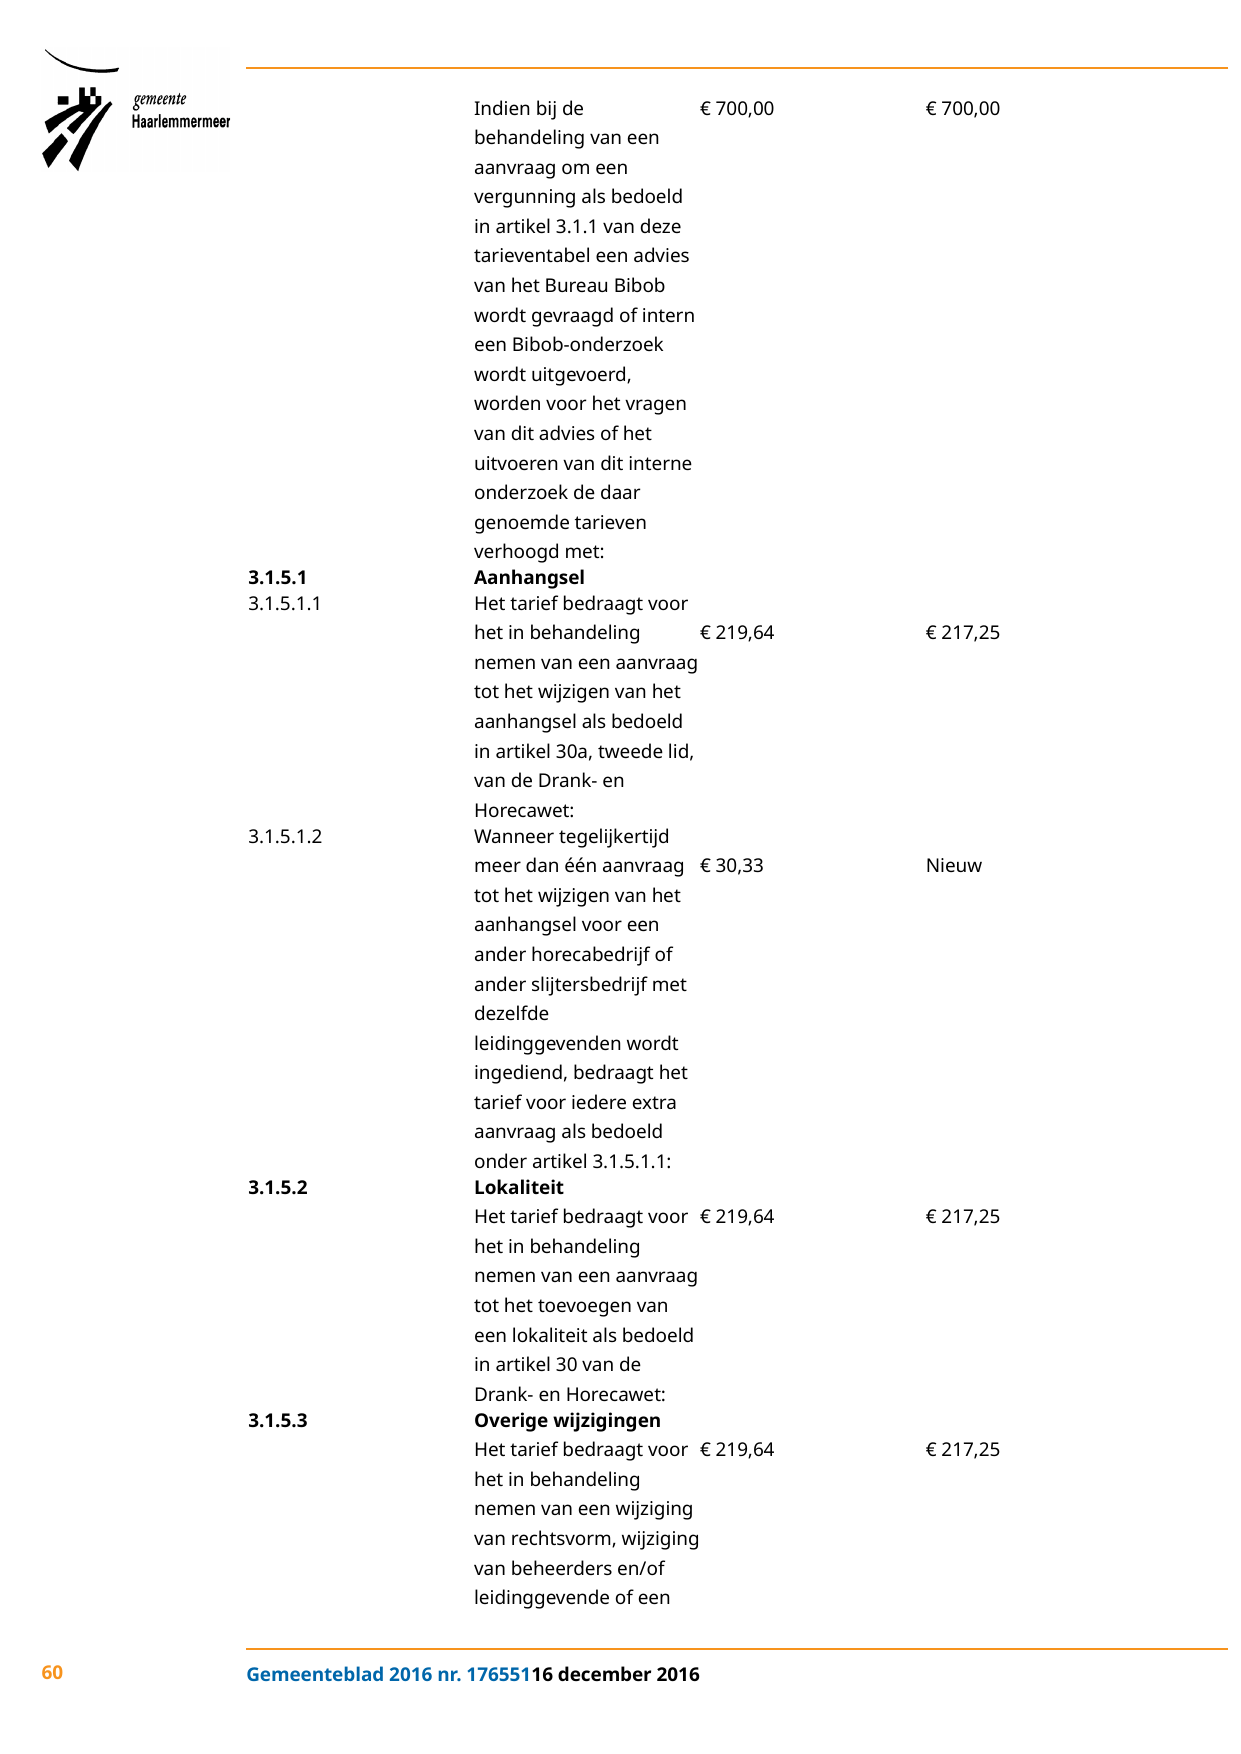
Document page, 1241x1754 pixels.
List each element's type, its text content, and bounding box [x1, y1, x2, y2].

table_cell 3.1.5.1.2 [248, 823, 474, 1174]
table_cell Aanhangsel [474, 564, 700, 590]
table_cell € 217,25 [926, 590, 1152, 823]
table_cell Overige wijzigingen Het tarief bedraagt voor het in behandeling nemen van een wijziging van rechtsvorm, wijziging van beheerders en/of leidinggevende of een [474, 1407, 700, 1610]
table_cell Lokaliteit Het tarief bedraagt voor het in behandeling nemen van een aanvraag tot het toevoegen van een lokaliteit als bedoeld in artikel 30 van de Drank- en Horecawet: [474, 1174, 700, 1407]
table_cell € 219,64 [700, 1407, 926, 1610]
table_cell [248, 95, 474, 564]
table_cell Nieuw [926, 823, 1152, 1174]
table_cell € 217,25 [926, 1174, 1152, 1407]
table_cell € 219,64 [700, 590, 926, 823]
table_cell [926, 564, 1152, 590]
table_cell 3.1.5.2 [248, 1174, 474, 1407]
table_cell 3.1.5.3 [248, 1407, 474, 1610]
table_cell € 30,33 [700, 823, 926, 1174]
table_cell € 700,00 [700, 95, 926, 564]
table_cell Wanneer tegelijkertijd meer dan één aanvraag tot het wijzigen van het aanhangsel voor een ander horecabedrijf of ander slijtersbedrijf met dezelfde leidinggevenden wordt ingediend, bedraagt het tarief voor iedere extra aanvraag als bedoeld onder artikel 3.1.5.1.1: [474, 823, 700, 1174]
table_cell € 700,00 [926, 95, 1152, 564]
table_cell € 217,25 [926, 1407, 1152, 1610]
table_cell Het tarief bedraagt voor het in behandeling nemen van een aanvraag tot het wijzigen van het aanhangsel als bedoeld in artikel 30a, tweede lid, van de Drank- en Horecawet: [474, 590, 700, 823]
table_cell [700, 564, 926, 590]
table_cell € 219,64 [700, 1174, 926, 1407]
table_cell 3.1.5.1.1 [248, 590, 474, 823]
table_cell 3.1.5.1 [248, 564, 474, 590]
table_cell Indien bij de behandeling van een aanvraag om een vergunning als bedoeld in artikel 3.1.1 van deze tarieventabel een advies van het Bureau Bibob wordt gevraagd of intern een Bibob-onderzoek wordt uitgevoerd, worden voor het vragen van dit advies of het uitvoeren van dit interne onderzoek de daar genoemde tarieven verhoogd met: [474, 95, 700, 564]
picture [41, 47, 231, 172]
